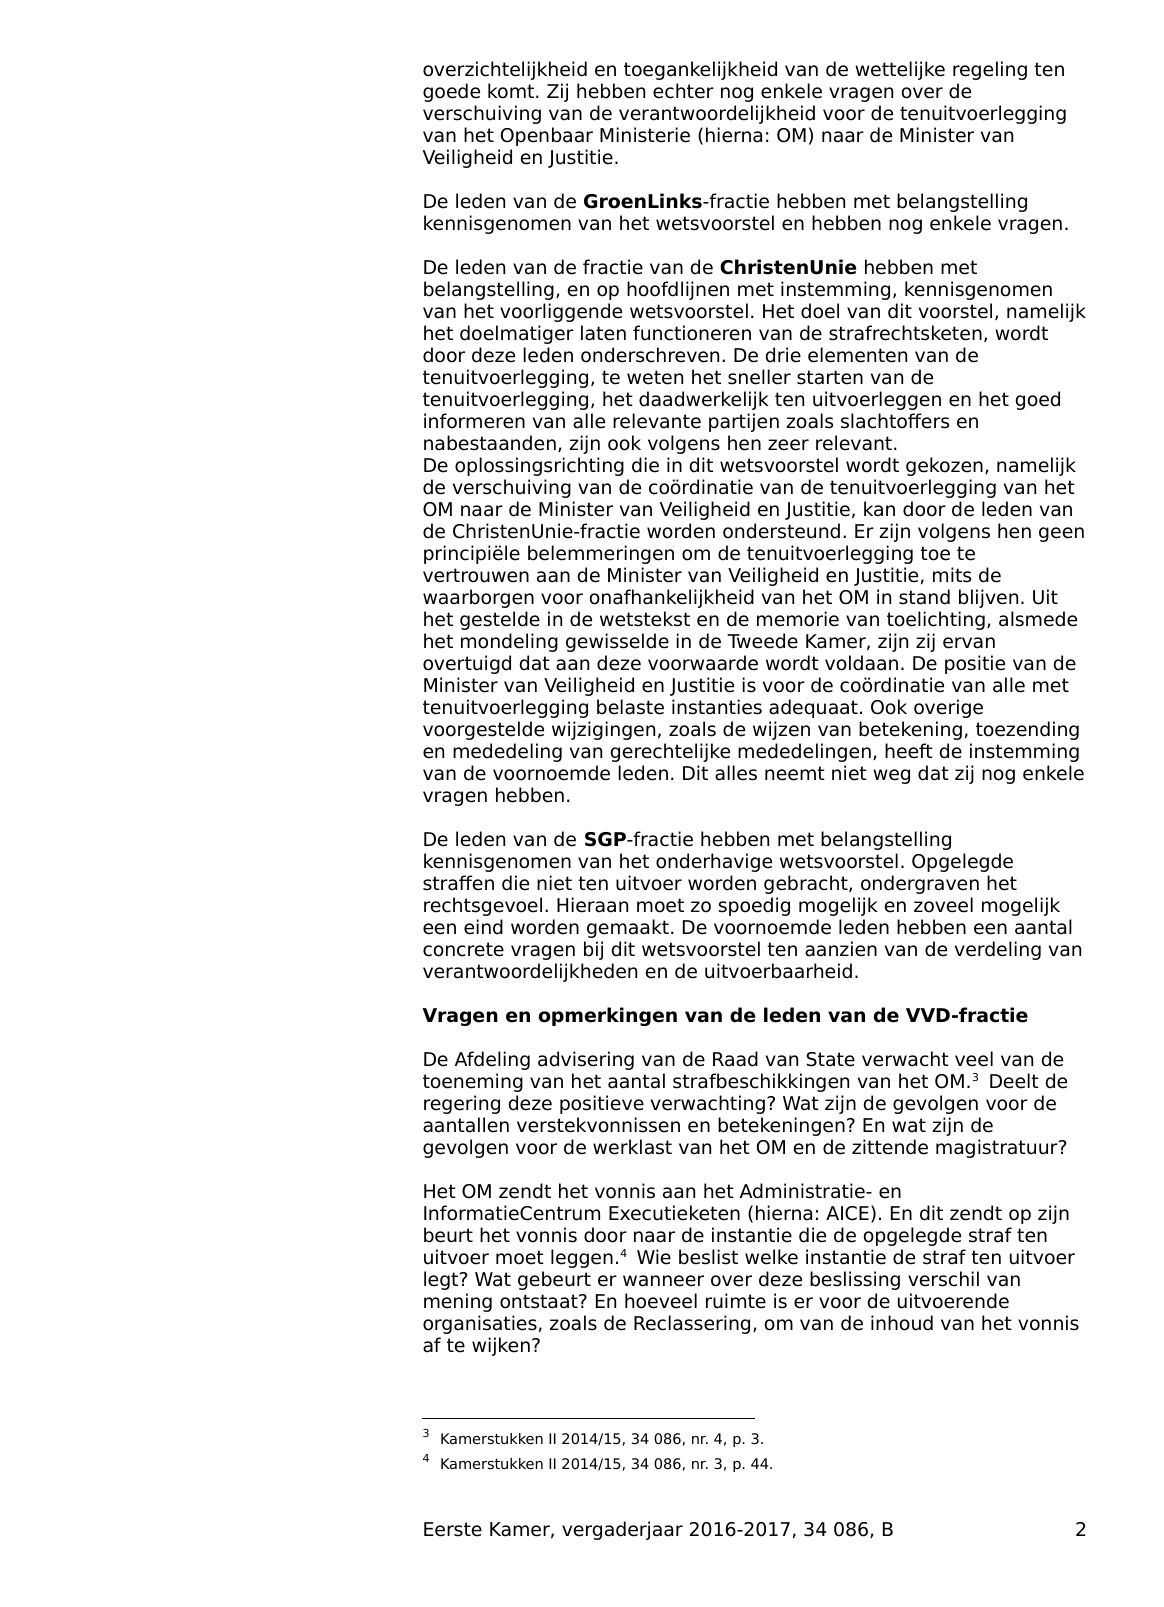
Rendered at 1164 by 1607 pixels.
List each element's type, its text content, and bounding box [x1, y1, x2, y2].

text De oplossingsrichting die in dit wetsvoorstel wordt gekozen, namelijk de verschuiving van de coördinatie van de tenuitvoerlegging van het OM naar de Minister van Veiligheid en Justitie, kan door de leden van de ChristenUnie-fractie worden ondersteund. Er zijn volgens hen geen principiële belemmeringen om de tenuitvoerlegging toe te vertrouwen aan de Minister van Veiligheid en Justitie, mits de waarborgen voor onafhankelijkheid van het OM in stand blijven. Uit het gestelde in de wetstekst en de memorie van toelichting, alsmede het mondeling gewisselde in de Tweede Kamer, zijn zij ervan overtuigd dat aan deze voorwaarde wordt voldaan. De positie van de Minister van Veiligheid en Justitie is voor de coördinatie van alle met tenuitvoerlegging belaste instanties adequaat. Ook overige voorgestelde wijzigingen, zoals de wijzen van betekening, toezending en mededeling van gerechtelijke mededelingen, heeft de instemming van de voornoemde leden. Dit alles neemt niet weg dat zij nog enkele vragen hebben. [422, 455, 1087, 807]
subtitle Vragen en opmerkingen van de leden van de VVD-fractie [422, 1005, 1087, 1027]
text Het OM zendt het vonnis aan het Administratie- en InformatieCentrum Executieketen (hierna: AICE). En dit zendt op zijn beurt het vonnis door naar de instantie die de opgelegde straf ten uitvoer moet leggen. Wie beslist welke instantie de straf ten uitvoer legt? Wat gebeurt er wanneer over deze beslissing verschil van mening ontstaat? En hoeveel ruimte is er voor de uitvoerende organisaties, zoals de Reclassering, om van de inhoud van het vonnis af te wijken? [422, 1181, 1087, 1357]
text De leden van de SGP-fractie hebben met belangstelling kennisgenomen van het onderhavige wetsvoorstel. Opgelegde straffen die niet ten uitvoer worden gebracht, ondergraven het rechtsgevoel. Hieraan moet zo spoedig mogelijk en zoveel mogelijk een eind worden gemaakt. De voornoemde leden hebben een aantal concrete vragen bij dit wetsvoorstel ten aanzien van de verdeling van verantwoordelijkheden en de uitvoerbaarheid. [422, 829, 1087, 983]
text Kamerstukken II 2014/15, 34 086, nr. 4, p. 3. [422, 1427, 1087, 1449]
text De leden van de GroenLinks-fractie hebben met belangstelling kennisgenomen van het wetsvoorstel en hebben nog enkele vragen. [422, 191, 1087, 235]
text De Afdeling advisering van de Raad van State verwacht veel van de toeneming van het aantal strafbeschikkingen van het OM. Deelt de regering deze positieve verwachting? Wat zijn de gevolgen voor de aantallen verstekvonnissen en betekeningen? En wat zijn de gevolgen voor de werklast van het OM en de zittende magistratuur? [422, 1049, 1087, 1159]
text De leden van de fractie van de ChristenUnie hebben met belangstelling, en op hoofdlijnen met instemming, kennisgenomen van het voorliggende wetsvoorstel. Het doel van dit voorstel, namelijk het doelmatiger laten functioneren van de strafrechtsketen, wordt door deze leden onderschreven. De drie elementen van de tenuitvoerlegging, te weten het sneller starten van de tenuitvoerlegging, het daadwerkelijk ten uitvoerleggen en het goed informeren van alle relevante partijen zoals slachtoffers en nabestaanden, zijn ook volgens hen zeer relevant. [422, 257, 1087, 455]
text Kamerstukken II 2014/15, 34 086, nr. 3, p. 44. [422, 1452, 1087, 1474]
text overzichtelijkheid en toegankelijkheid van de wettelijke regeling ten goede komt. Zij hebben echter nog enkele vragen over de verschuiving van de verantwoordelijkheid voor de tenuitvoerlegging van het Openbaar Ministerie (hierna: OM) naar de Minister van Veiligheid en Justitie. [422, 59, 1087, 169]
